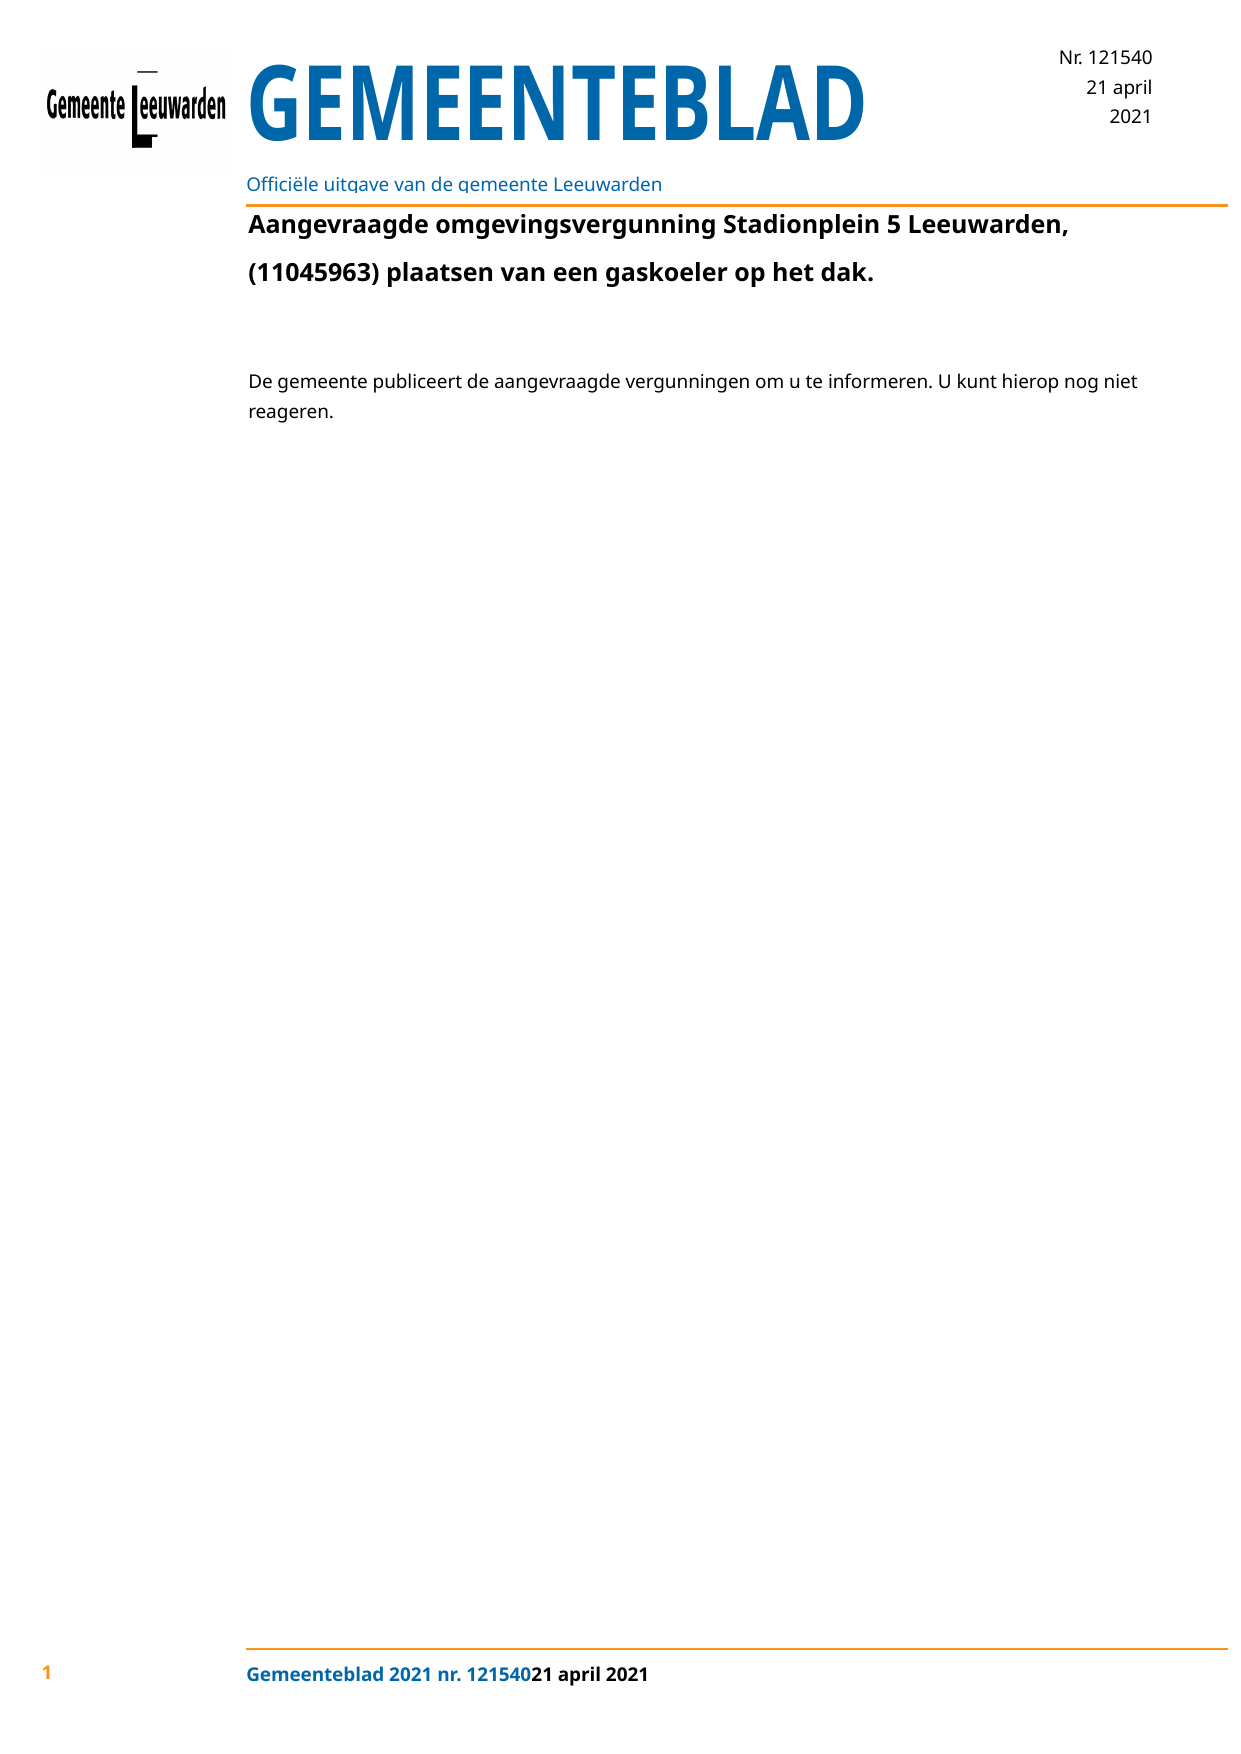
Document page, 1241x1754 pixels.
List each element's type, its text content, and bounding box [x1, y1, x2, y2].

text De gemeente publiceert de aangevraagde vergunningen om u te informeren. U kunt hierop nog niet reageren. [248, 368, 1152, 424]
picture [41, 47, 231, 172]
text Aangevraagde omgevingsvergunning Stadionplein 5 Leeuwarden, (11045963) plaatsen van een gaskoeler op het dak. [248, 207, 1152, 288]
